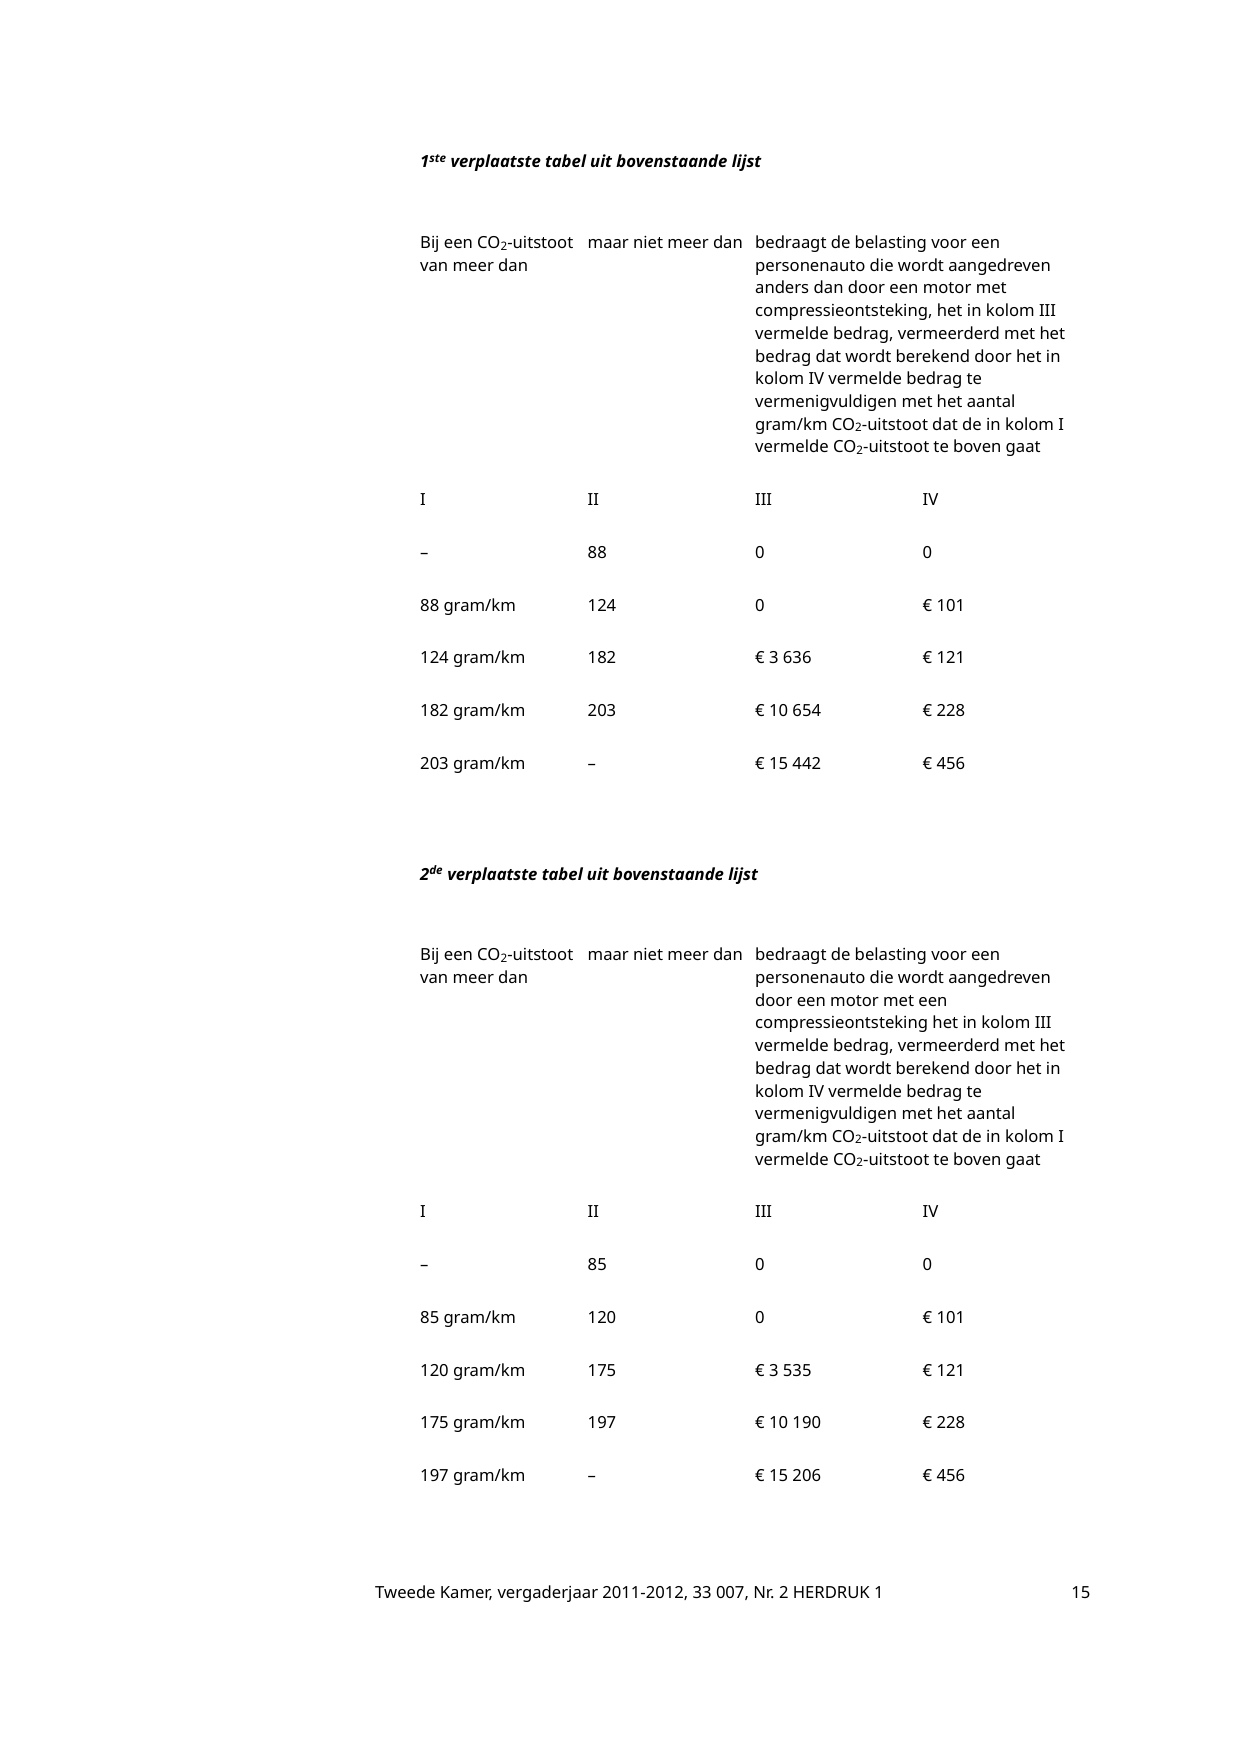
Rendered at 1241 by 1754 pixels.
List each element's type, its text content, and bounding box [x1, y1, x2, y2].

table_header maar niet meer dan [588, 943, 755, 1200]
table_cell 0 [755, 1306, 922, 1358]
table_cell 0 [755, 593, 922, 646]
table_cell III [755, 488, 922, 540]
table_cell € 228 [923, 699, 1090, 751]
table_cell 88 gram/km [420, 593, 587, 646]
table_cell € 3 636 [755, 646, 922, 698]
table_cell € 121 [923, 646, 1090, 698]
table_cell 0 [755, 540, 922, 593]
table_cell – [588, 751, 755, 804]
table_cell 175 gram/km [420, 1411, 587, 1464]
table_cell 175 [588, 1358, 755, 1411]
table_cell 85 [588, 1253, 755, 1306]
table_cell III [755, 1200, 922, 1253]
table_cell € 121 [923, 1358, 1090, 1411]
table_cell II [588, 1200, 755, 1253]
table_cell IV [923, 1200, 1090, 1253]
table_cell 203 gram/km [420, 751, 587, 804]
table_cell € 10 190 [755, 1411, 922, 1464]
table_cell II [588, 488, 755, 540]
table_cell € 101 [923, 593, 1090, 646]
table_cell – [588, 1464, 755, 1516]
table_cell 88 [588, 540, 755, 593]
table_cell € 101 [923, 1306, 1090, 1358]
table_cell 0 [755, 1253, 922, 1306]
table_cell 197 gram/km [420, 1464, 587, 1516]
table_cell 124 [588, 593, 755, 646]
table_cell – [420, 1253, 587, 1306]
table_cell 182 gram/km [420, 699, 587, 751]
table_cell I [420, 488, 587, 540]
table_header Bij een CO2-uitstoot van meer dan [420, 231, 587, 488]
table_cell IV [923, 488, 1090, 540]
table_cell € 456 [923, 1464, 1090, 1516]
table_cell 120 [588, 1306, 755, 1358]
table_cell 182 [588, 646, 755, 698]
table_cell 0 [923, 1253, 1090, 1306]
table_cell I [420, 1200, 587, 1253]
table_cell € 15 206 [755, 1464, 922, 1516]
table_cell – [420, 540, 587, 593]
text 2de verplaatste tabel uit bovenstaande lijst [420, 862, 1090, 885]
table_cell € 456 [923, 751, 1090, 804]
table_cell 124 gram/km [420, 646, 587, 698]
table_cell € 15 442 [755, 751, 922, 804]
table_header bedraagt de belasting voor een personenauto die wordt aangedreven door een motor met een compressieontsteking het in kolom III vermelde bedrag, vermeerderd met het bedrag dat wordt berekend door het in kolom IV vermelde bedrag te vermenigvuldigen met het aantal gram/km CO2-uitstoot dat de in kolom I vermelde CO2-uitstoot te boven gaat [755, 943, 1090, 1200]
table_header bedraagt de belasting voor een personenauto die wordt aangedreven anders dan door een motor met compressieontsteking, het in kolom III vermelde bedrag, vermeerderd met het bedrag dat wordt berekend door het in kolom IV vermelde bedrag te vermenigvuldigen met het aantal gram/km CO2-uitstoot dat de in kolom I vermelde CO2-uitstoot te boven gaat [755, 231, 1090, 488]
table_cell 203 [588, 699, 755, 751]
table_cell 120 gram/km [420, 1358, 587, 1411]
table_header maar niet meer dan [588, 231, 755, 488]
table_cell € 3 535 [755, 1358, 922, 1411]
text 1ste verplaatste tabel uit bovenstaande lijst [420, 150, 1090, 173]
table_header Bij een CO2-uitstoot van meer dan [420, 943, 587, 1200]
table_cell 0 [923, 540, 1090, 593]
table_cell € 228 [923, 1411, 1090, 1464]
table_cell 197 [588, 1411, 755, 1464]
table_cell € 10 654 [755, 699, 922, 751]
table_cell 85 gram/km [420, 1306, 587, 1358]
